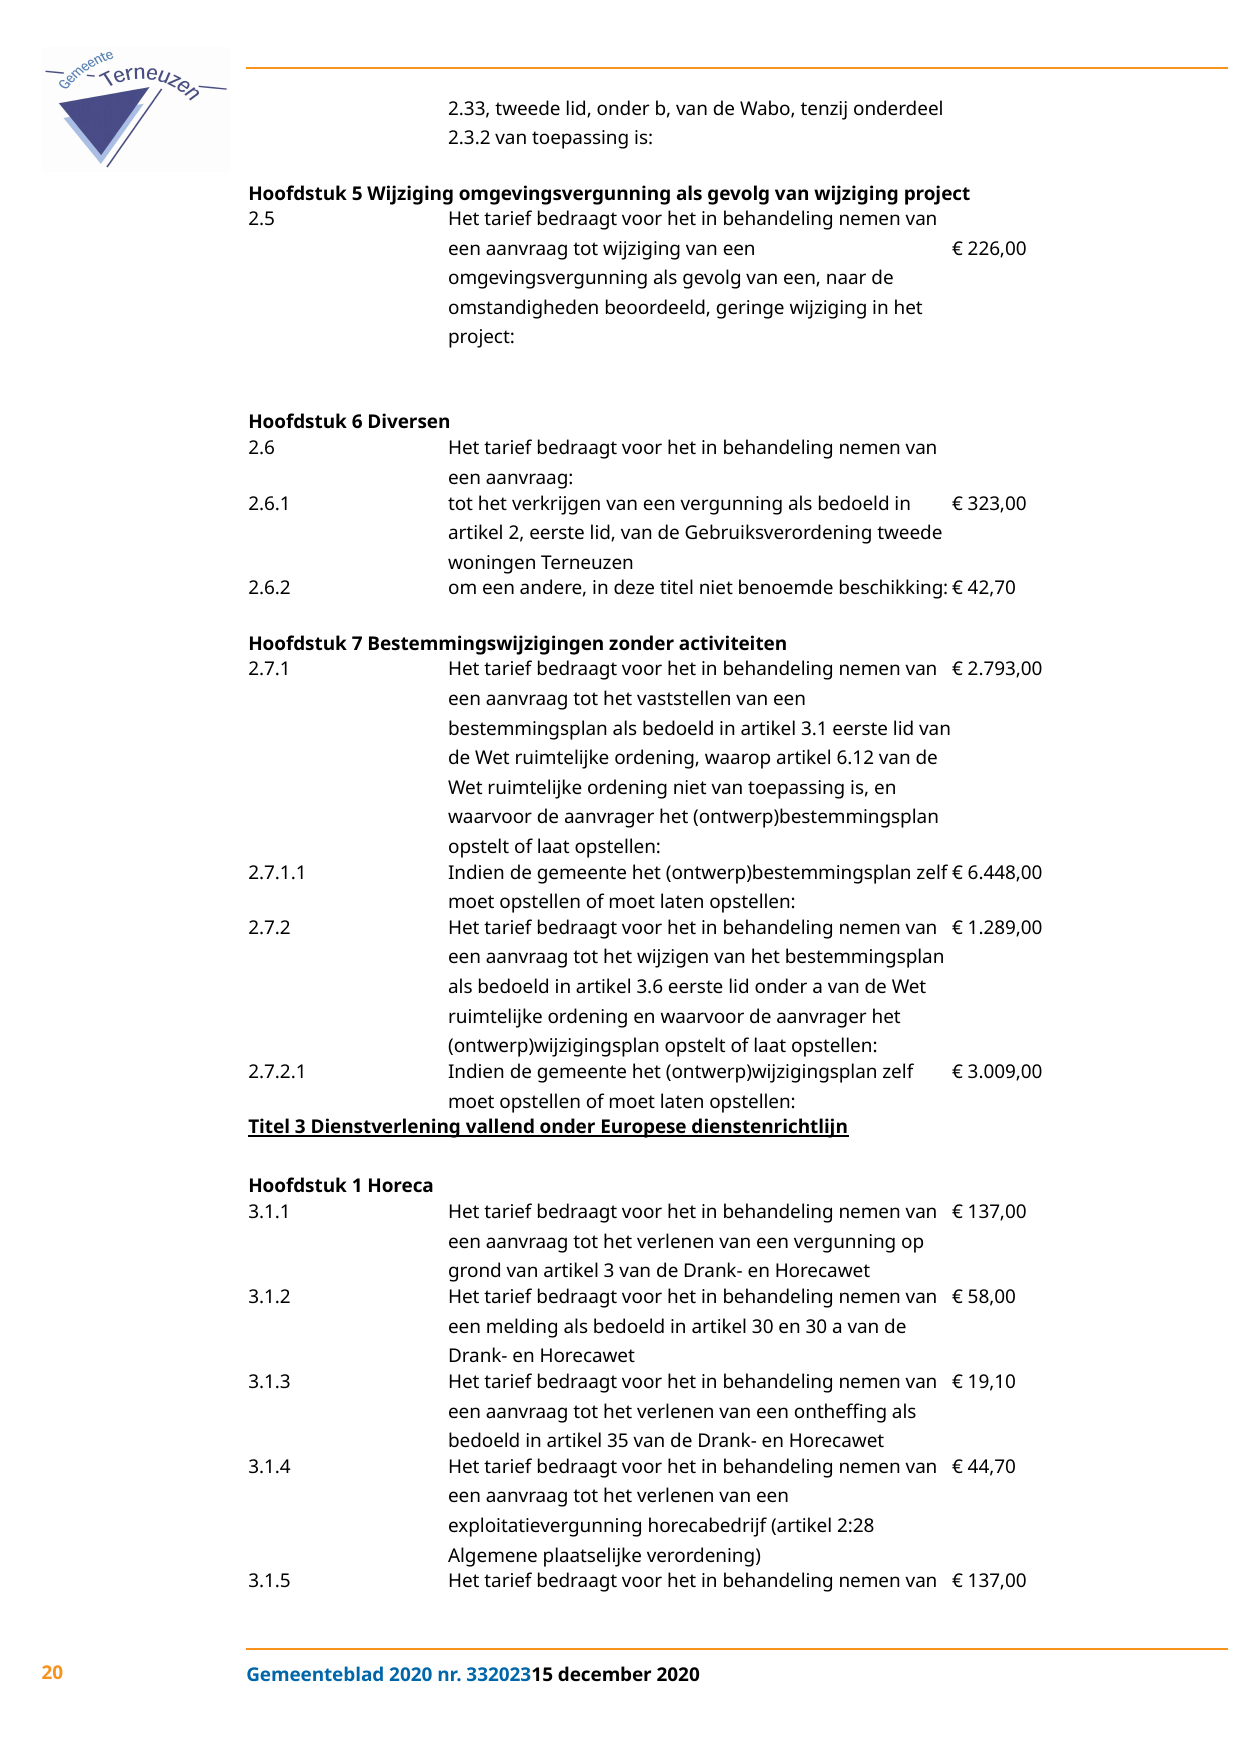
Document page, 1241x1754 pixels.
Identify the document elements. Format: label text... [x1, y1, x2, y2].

table_cell 3.1.2 [248, 1283, 448, 1368]
table_cell € 226,00 [952, 205, 1152, 379]
table_cell 2.7.2.1 [248, 1058, 448, 1113]
table_cell € 19,10 [952, 1368, 1152, 1453]
table_cell 3.1.3 [248, 1368, 448, 1453]
table_cell Het tarief bedraagt voor het in behandeling nemen van [448, 1568, 952, 1593]
table_cell Hoofdstuk 7 Bestemmingswijzigingen zonder activiteiten [248, 600, 1152, 656]
table_cell 3.1.1 [248, 1199, 448, 1283]
table_cell 2.7.1 [248, 656, 448, 859]
table_cell 2.7.1.1 [248, 859, 448, 914]
table_cell 3.1.5 [248, 1568, 448, 1593]
table_cell Het tarief bedraagt voor het in behandeling nemen van een aanvraag tot het verlenen van een vergunning op grond van artikel 3 van de Drank- en Horecawet [448, 1199, 952, 1283]
table_cell Het tarief bedraagt voor het in behandeling nemen van een aanvraag: [448, 434, 952, 490]
table_cell Indien de gemeente het (ontwerp)wijzigingsplan zelf moet opstellen of moet laten opstellen: [448, 1058, 952, 1113]
table_cell € 137,00 [952, 1568, 1152, 1593]
table_cell € 323,00 [952, 490, 1152, 574]
table_cell € 1.289,00 [952, 914, 1152, 1058]
table_cell € 44,70 [952, 1453, 1152, 1568]
table_cell [952, 95, 1152, 150]
table_cell Het tarief bedraagt voor het in behandeling nemen van een aanvraag tot het vaststellen van een bestemmingsplan als bedoeld in artikel 3.1 eerste lid van de Wet ruimtelijke ordening, waarop artikel 6.12 van de Wet ruimtelijke ordening niet van toepassing is, en waarvoor de aanvrager het (ontwerp)bestemmingsplan opstelt of laat opstellen: [448, 656, 952, 859]
table_cell € 137,00 [952, 1199, 1152, 1283]
table_cell € 3.009,00 [952, 1058, 1152, 1113]
table_cell Titel 3 Dienstverlening vallend onder Europese dienstenrichtlijn Hoofdstuk 1 Horeca [248, 1114, 1152, 1198]
picture [41, 47, 231, 172]
table_cell 2.33, tweede lid, onder b, van de Wabo, tenzij onderdeel 2.3.2 van toepassing is: [448, 95, 952, 150]
table_cell tot het verkrijgen van een vergunning als bedoeld in artikel 2, eerste lid, van de Gebruiksverordening tweede woningen Terneuzen [448, 490, 952, 574]
table_cell € 58,00 [952, 1283, 1152, 1368]
table_cell Het tarief bedraagt voor het in behandeling nemen van een aanvraag tot wijziging van een omgevingsvergunning als gevolg van een, naar de omstandigheden beoordeeld, geringe wijziging in het project: [448, 205, 952, 379]
table_cell 2.6 [248, 434, 448, 490]
table_cell 2.6.2 [248, 575, 448, 600]
table_cell € 42,70 [952, 575, 1152, 600]
table_cell Het tarief bedraagt voor het in behandeling nemen van een aanvraag tot het verlenen van een ontheffing als bedoeld in artikel 35 van de Drank- en Horecawet [448, 1368, 952, 1453]
table_cell Het tarief bedraagt voor het in behandeling nemen van een aanvraag tot het wijzigen van het bestemmingsplan als bedoeld in artikel 3.6 eerste lid onder a van de Wet ruimtelijke ordening en waarvoor de aanvrager het (ontwerp)wijzigingsplan opstelt of laat opstellen: [448, 914, 952, 1058]
table_cell € 6.448,00 [952, 859, 1152, 914]
table_cell Het tarief bedraagt voor het in behandeling nemen van een melding als bedoeld in artikel 30 en 30 a van de Drank- en Horecawet [448, 1283, 952, 1368]
table_cell [248, 95, 448, 150]
table_cell Het tarief bedraagt voor het in behandeling nemen van een aanvraag tot het verlenen van een exploitatievergunning horecabedrijf (artikel 2:28 Algemene plaatselijke verordening) [448, 1453, 952, 1568]
table_cell [952, 434, 1152, 490]
table_cell 3.1.4 [248, 1453, 448, 1568]
table_cell Hoofdstuk 5 Wijziging omgevingsvergunning als gevolg van wijziging project [248, 150, 1152, 205]
table_cell € 2.793,00 [952, 656, 1152, 859]
table_cell Indien de gemeente het (ontwerp)bestemmingsplan zelf moet opstellen of moet laten opstellen: [448, 859, 952, 914]
table_cell 2.6.1 [248, 490, 448, 574]
table_cell 2.7.2 [248, 914, 448, 1058]
table_cell 2.5 [248, 205, 448, 379]
table_cell om een andere, in deze titel niet benoemde beschikking: [448, 575, 952, 600]
table_cell Hoofdstuk 6 Diversen [248, 379, 1152, 434]
